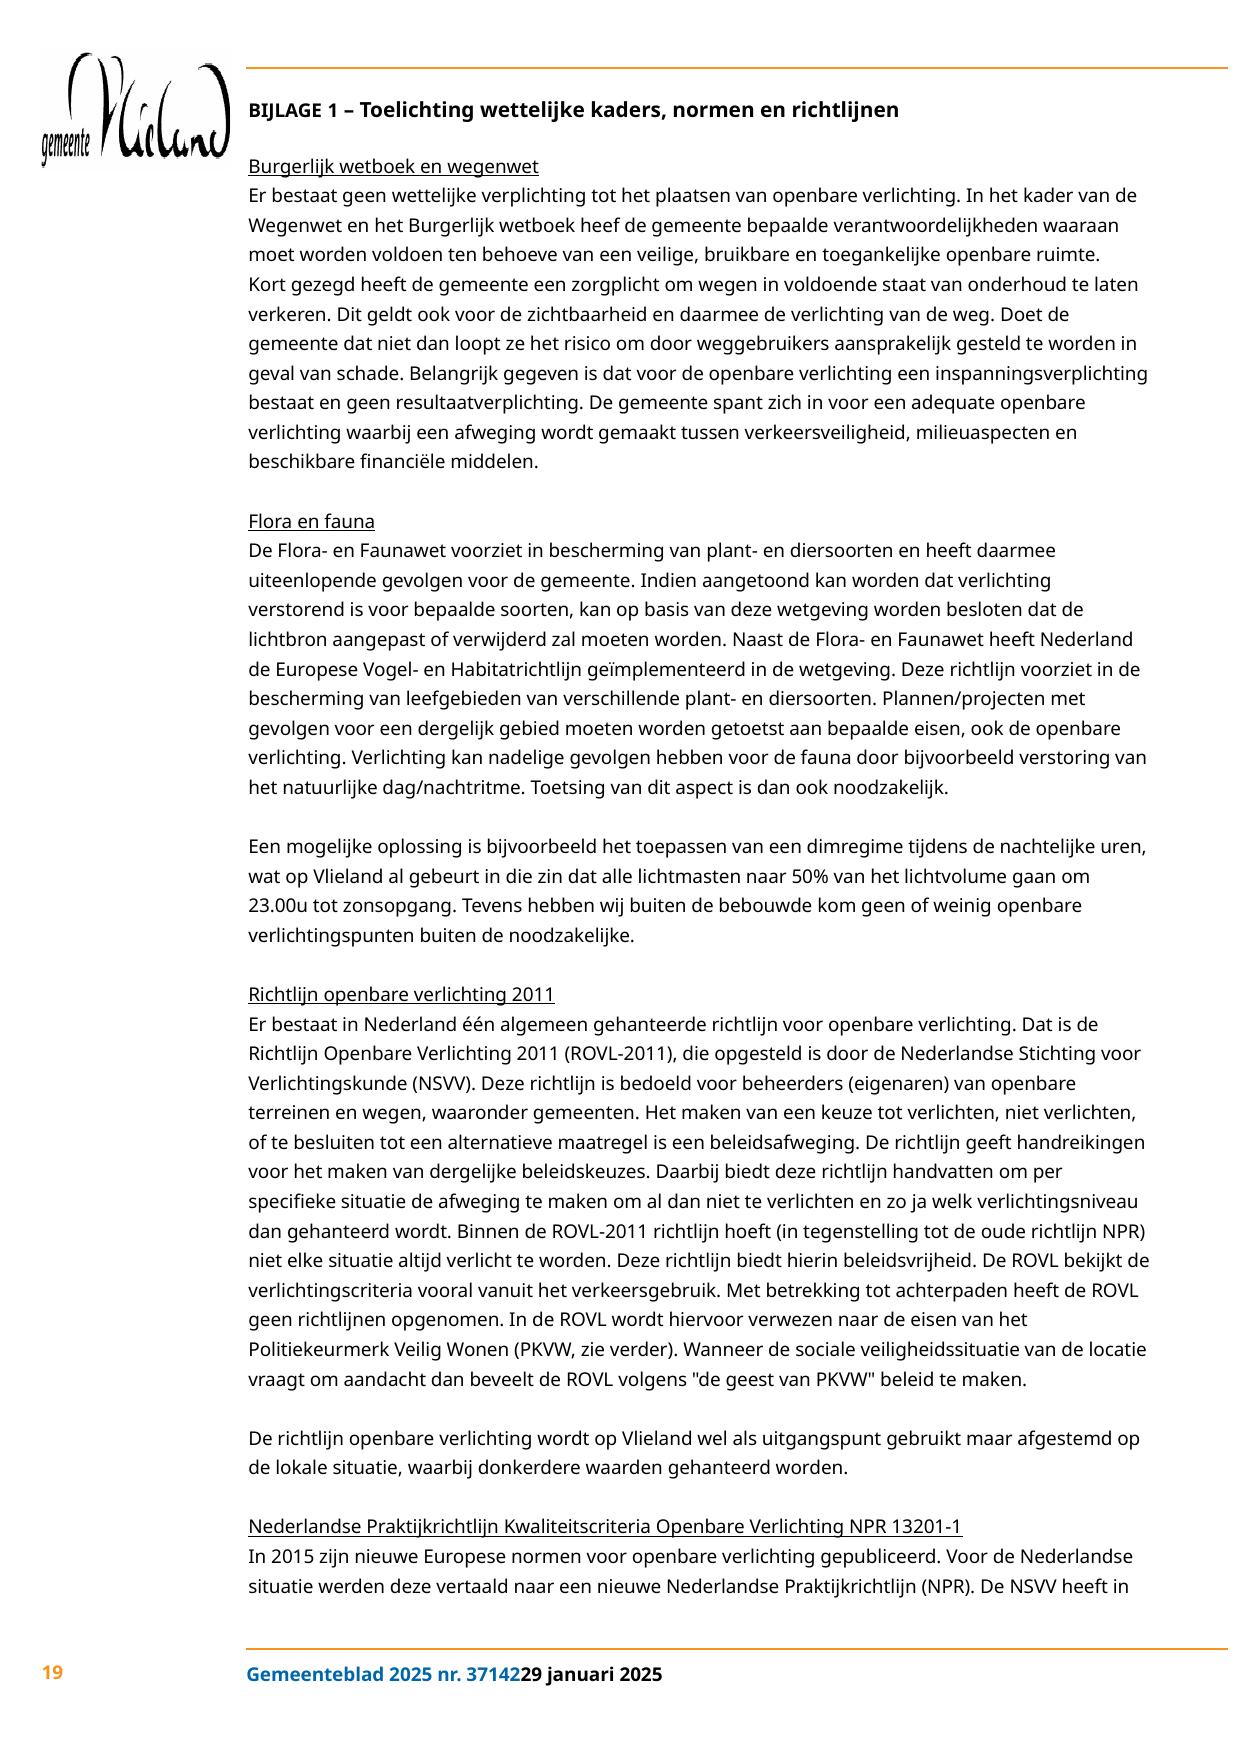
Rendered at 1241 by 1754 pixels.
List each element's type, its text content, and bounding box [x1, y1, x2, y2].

text Flora en fauna [248, 508, 1152, 534]
text De richtlijn openbare verlichting wordt op Vlieland wel als uitgangspunt gebruikt maar afgestemd op de lokale situatie, waarbij donkerdere waarden gehanteerd worden. [248, 1425, 1152, 1480]
text De Flora- en Faunawet voorziet in bescherming van plant- en diersoorten en heeft daarmee uiteenlopende gevolgen voor de gemeente. Indien aangetoond kan worden dat verlichting verstorend is voor bepaalde soorten, kan op basis van deze wetgeving worden besloten dat de lichtbron aangepast of verwijderd zal moeten worden. Naast de Flora- en Faunawet heeft Nederland de Europese Vogel- en Habitatrichtlijn geïmplementeerd in de wetgeving. Deze richtlijn voorziet in de bescherming van leefgebieden van verschillende plant- en diersoorten. Plannen/projecten met gevolgen voor een dergelijk gebied moeten worden getoetst aan bepaalde eisen, ook de openbare verlichting. Verlichting kan nadelige gevolgen hebben voor de fauna door bijvoorbeeld verstoring van het natuurlijke dag/nachtritme. Toetsing van dit aspect is dan ook noodzakelijk. [248, 537, 1152, 800]
text Er bestaat geen wettelijke verplichting tot het plaatsen van openbare verlichting. In het kader van de Wegenwet en het Burgerlijk wetboek heef de gemeente bepaalde verantwoordelijkheden waaraan moet worden voldoen ten behoeve van een veilige, bruikbare en toegankelijke openbare ruimte. [248, 182, 1152, 267]
picture [41, 47, 231, 172]
text Een mogelijke oplossing is bijvoorbeeld het toepassen van een dimregime tijdens de nachtelijke uren, wat op Vlieland al gebeurt in die zin dat alle lichtmasten naar 50% van het lichtvolume gaan om 23.00u tot zonsopgang. Tevens hebben wij buiten de bebouwde kom geen of weinig openbare verlichtingspunten buiten de noodzakelijke. [248, 833, 1152, 948]
text In 2015 zijn nieuwe Europese normen voor openbare verlichting gepubliceerd. Voor de Nederlandse situatie werden deze vertaald naar een nieuwe Nederlandse Praktijkrichtlijn (NPR). De NSVV heeft in [248, 1543, 1152, 1599]
text Kort gezegd heeft de gemeente een zorgplicht om wegen in voldoende staat van onderhoud te laten verkeren. Dit geldt ook voor de zichtbaarheid en daarmee de verlichting van de weg. Doet de gemeente dat niet dan loopt ze het risico om door weggebruikers aansprakelijk gesteld te worden in geval van schade. Belangrijk gegeven is dat voor de openbare verlichting een inspanningsverplichting bestaat en geen resultaatverplichting. De gemeente spant zich in voor een adequate openbare verlichting waarbij een afweging wordt gemaakt tussen verkeersveiligheid, milieuaspecten en beschikbare financiële middelen. [248, 271, 1152, 474]
text Richtlijn openbare verlichting 2011 [248, 981, 1152, 1007]
text Burgerlijk wetboek en wegenwet [248, 153, 1152, 179]
text Er bestaat in Nederland één algemeen gehanteerde richtlijn voor openbare verlichting. Dat is de Richtlijn Openbare Verlichting 2011 (ROVL-2011), die opgesteld is door de Nederlandse Stichting voor Verlichtingskunde (NSVV). Deze richtlijn is bedoeld voor beheerders (eigenaren) van openbare terreinen en wegen, waaronder gemeenten. Het maken van een keuze tot verlichten, niet verlichten, of te besluiten tot een alternatieve maatregel is een beleidsafweging. De richtlijn geeft handreikingen voor het maken van dergelijke beleidskeuzes. Daarbij biedt deze richtlijn handvatten om per specifieke situatie de afweging te maken om al dan niet te verlichten en zo ja welk verlichtingsniveau dan gehanteerd wordt. Binnen de ROVL-2011 richtlijn hoeft (in tegenstelling tot de oude richtlijn NPR) niet elke situatie altijd verlicht te worden. Deze richtlijn biedt hierin beleidsvrijheid. De ROVL bekijkt de verlichtingscriteria vooral vanuit het verkeersgebruik. Met betrekking tot achterpaden heeft de ROVL geen richtlijnen opgenomen. In de ROVL wordt hiervoor verwezen naar de eisen van het Politiekeurmerk Veilig Wonen (PKVW, zie verder). Wanneer de sociale veiligheidssituatie van de locatie vraagt om aandacht dan beveelt de ROVL volgens "de geest van PKVW" beleid te maken. [248, 1011, 1152, 1392]
text Nederlandse Praktijkrichtlijn Kwaliteitscriteria Openbare Verlichting NPR 13201-1 [248, 1514, 1152, 1539]
text BIJLAGE 1 – Toelichting wettelijke kaders, normen en richtlijnen [248, 95, 1152, 123]
